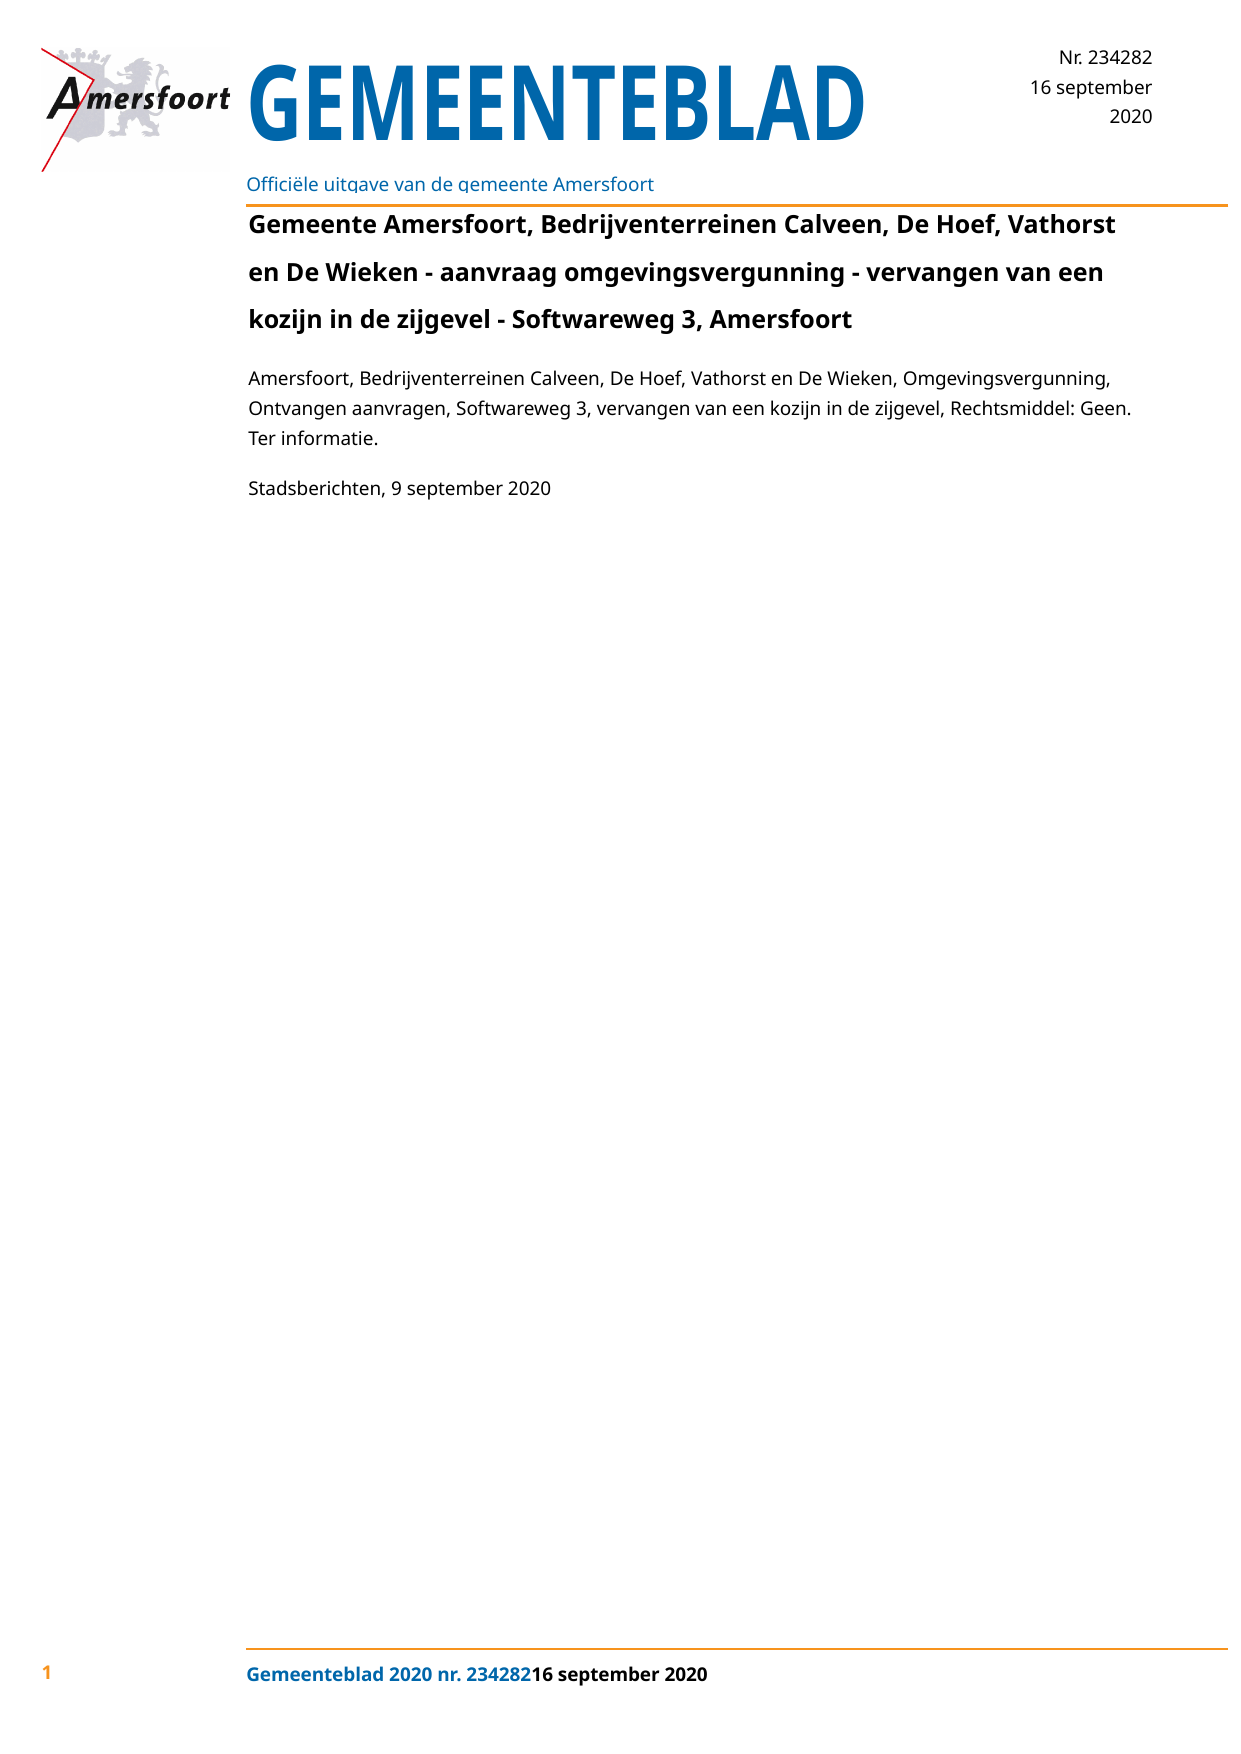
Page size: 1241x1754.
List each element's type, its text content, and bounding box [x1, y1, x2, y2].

text Amersfoort, Bedrijventerreinen Calveen, De Hoef, Vathorst en De Wieken, Omgevingsvergunning, Ontvangen aanvragen, Softwareweg 3, vervangen van een kozijn in de zijgevel, Rechtsmiddel: Geen. Ter informatie. [248, 366, 1152, 450]
picture [41, 47, 231, 172]
text Stadsberichten, 9 september 2020 [248, 475, 1152, 501]
text Gemeente Amersfoort, Bedrijventerreinen Calveen, De Hoef, Vathorst en De Wieken - aanvraag omgevingsvergunning - vervangen van een kozijn in de zijgevel - Softwareweg 3, Amersfoort [248, 207, 1152, 336]
